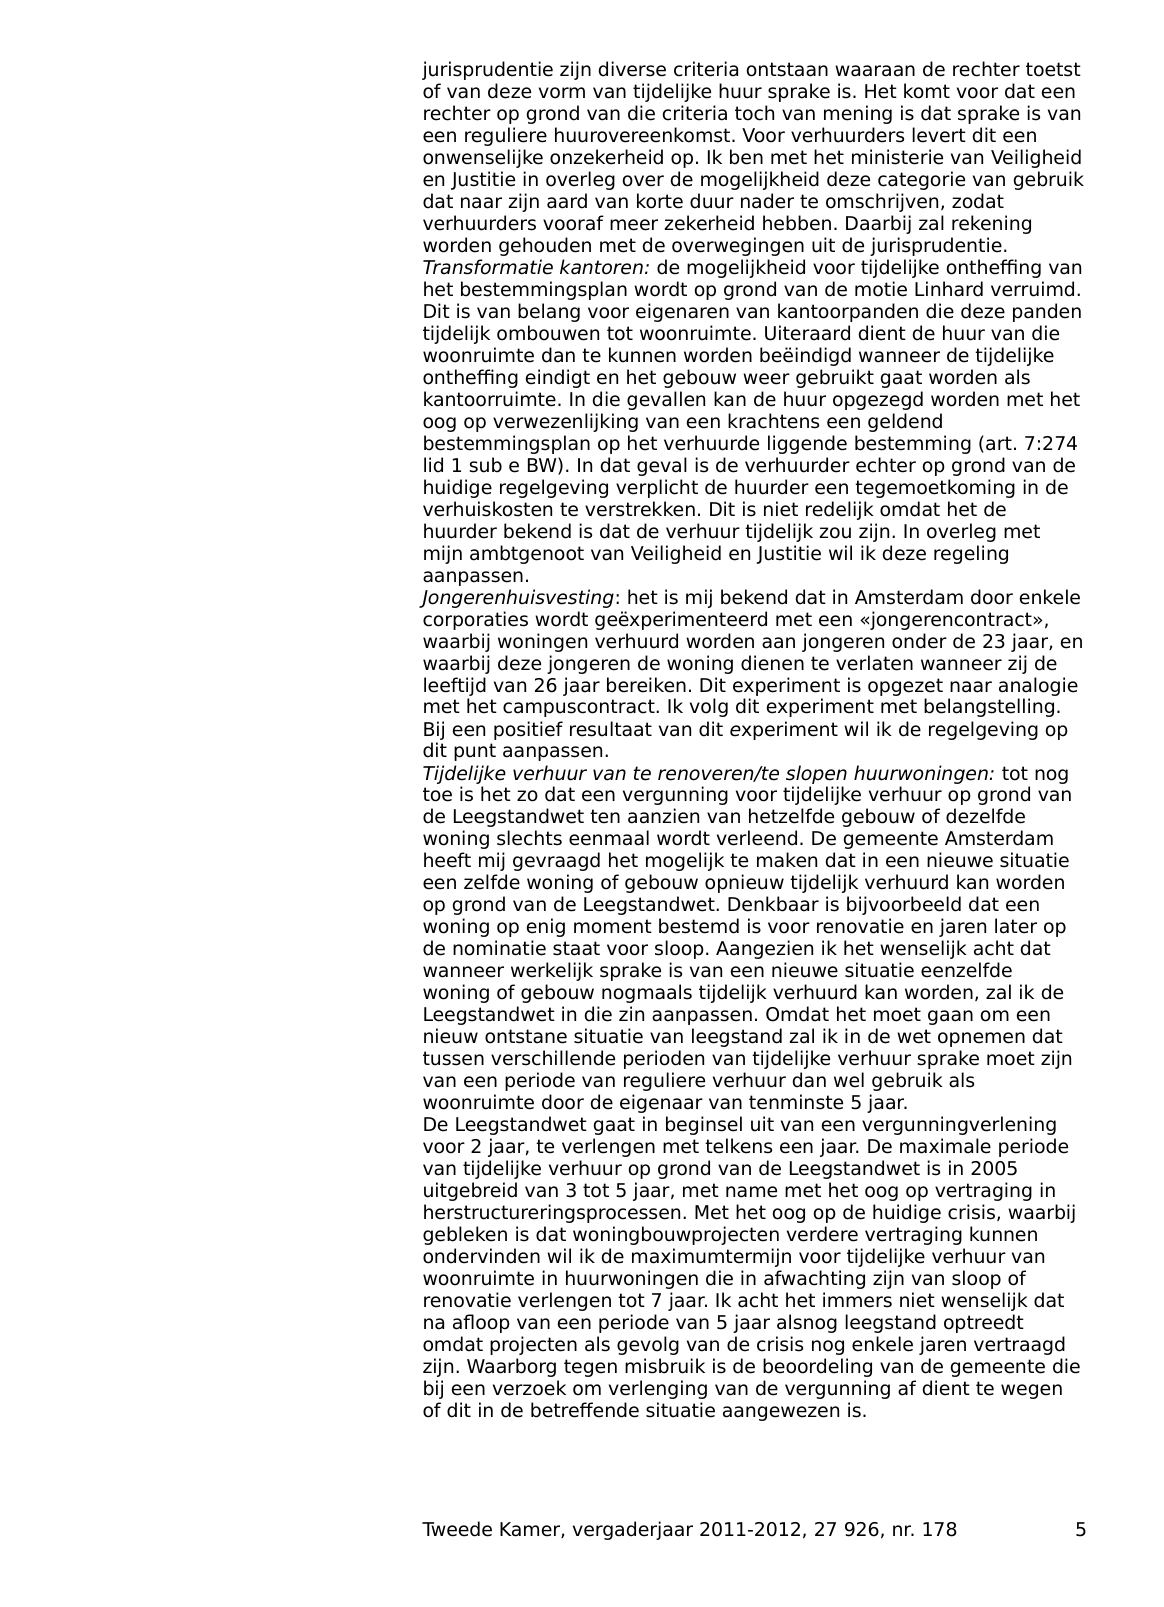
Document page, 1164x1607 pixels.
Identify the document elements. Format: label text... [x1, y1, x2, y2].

text De Leegstandwet gaat in beginsel uit van een vergunningverlening voor 2 jaar, te verlengen met telkens een jaar. De maximale periode van tijdelijke verhuur op grond van de Leegstandwet is in 2005 uitgebreid van 3 tot 5 jaar, met name met het oog op vertraging in herstructureringsprocessen. Met het oog op de huidige crisis, waarbij gebleken is dat woningbouwprojecten verdere vertraging kunnen ondervinden wil ik de maximumtermijn voor tijdelijke verhuur van woonruimte in huurwoningen die in afwachting zijn van sloop of renovatie verlengen tot 7 jaar. Ik acht het immers niet wenselijk dat na afloop van een periode van 5 jaar alsnog leegstand optreedt omdat projecten als gevolg van de crisis nog enkele jaren vertraagd zijn. Waarborg tegen misbruik is de beoordeling van de gemeente die bij een verzoek om verlenging van de vergunning af dient te wegen of dit in de betreffende situatie aangewezen is. [422, 1114, 1087, 1422]
text Transformatie kantoren: de mogelijkheid voor tijdelijke ontheffing van het bestemmingsplan wordt op grond van de motie Linhard verruimd. Dit is van belang voor eigenaren van kantoorpanden die deze panden tijdelijk ombouwen tot woonruimte. Uiteraard dient de huur van die woonruimte dan te kunnen worden beëindigd wanneer de tijdelijke ontheffing eindigt en het gebouw weer gebruikt gaat worden als kantoorruimte. In die gevallen kan de huur opgezegd worden met het oog op verwezenlijking van een krachtens een geldend bestemmingsplan op het verhuurde liggende bestemming (art. 7:274 lid 1 sub e BW). In dat geval is de verhuurder echter op grond van de huidige regelgeving verplicht de huurder een tegemoetkoming in de verhuiskosten te verstrekken. Dit is niet redelijk omdat het de huurder bekend is dat de verhuur tijdelijk zou zijn. In overleg met mijn ambtgenoot van Veiligheid en Justitie wil ik deze regeling aanpassen. [422, 257, 1087, 587]
text jurisprudentie zijn diverse criteria ontstaan waaraan de rechter toetst of van deze vorm van tijdelijke huur sprake is. Het komt voor dat een rechter op grond van die criteria toch van mening is dat sprake is van een reguliere huurovereenkomst. Voor verhuurders levert dit een onwenselijke onzekerheid op. Ik ben met het ministerie van Veiligheid en Justitie in overleg over de mogelijkheid deze categorie van gebruik dat naar zijn aard van korte duur nader te omschrijven, zodat verhuurders vooraf meer zekerheid hebben. Daarbij zal rekening worden gehouden met de overwegingen uit de jurisprudentie. [422, 59, 1087, 257]
text Jongerenhuisvesting: het is mij bekend dat in Amsterdam door enkele corporaties wordt geëxperimenteerd met een «jongerencontract», waarbij woningen verhuurd worden aan jongeren onder de 23 jaar, en waarbij deze jongeren de woning dienen te verlaten wanneer zij de leeftijd van 26 jaar bereiken. Dit experiment is opgezet naar analogie met het campuscontract. Ik volg dit experiment met belangstelling. Bij een positief resultaat van dit experiment wil ik de regelgeving op dit punt aanpassen. [422, 587, 1087, 762]
text Tijdelijke verhuur van te renoveren/te slopen huurwoningen: tot nog toe is het zo dat een vergunning voor tijdelijke verhuur op grond van de Leegstandwet ten aanzien van hetzelfde gebouw of dezelfde woning slechts eenmaal wordt verleend. De gemeente Amsterdam heeft mij gevraagd het mogelijk te maken dat in een nieuwe situatie een zelfde woning of gebouw opnieuw tijdelijk verhuurd kan worden op grond van de Leegstandwet. Denkbaar is bijvoorbeeld dat een woning op enig moment bestemd is voor renovatie en jaren later op de nominatie staat voor sloop. Aangezien ik het wenselijk acht dat wanneer werkelijk sprake is van een nieuwe situatie eenzelfde woning of gebouw nogmaals tijdelijk verhuurd kan worden, zal ik de Leegstandwet in die zin aanpassen. Omdat het moet gaan om een nieuw ontstane situatie van leegstand zal ik in de wet opnemen dat tussen verschillende perioden van tijdelijke verhuur sprake moet zijn van een periode van reguliere verhuur dan wel gebruik als woonruimte door de eigenaar van tenminste 5 jaar. [422, 762, 1087, 1114]
